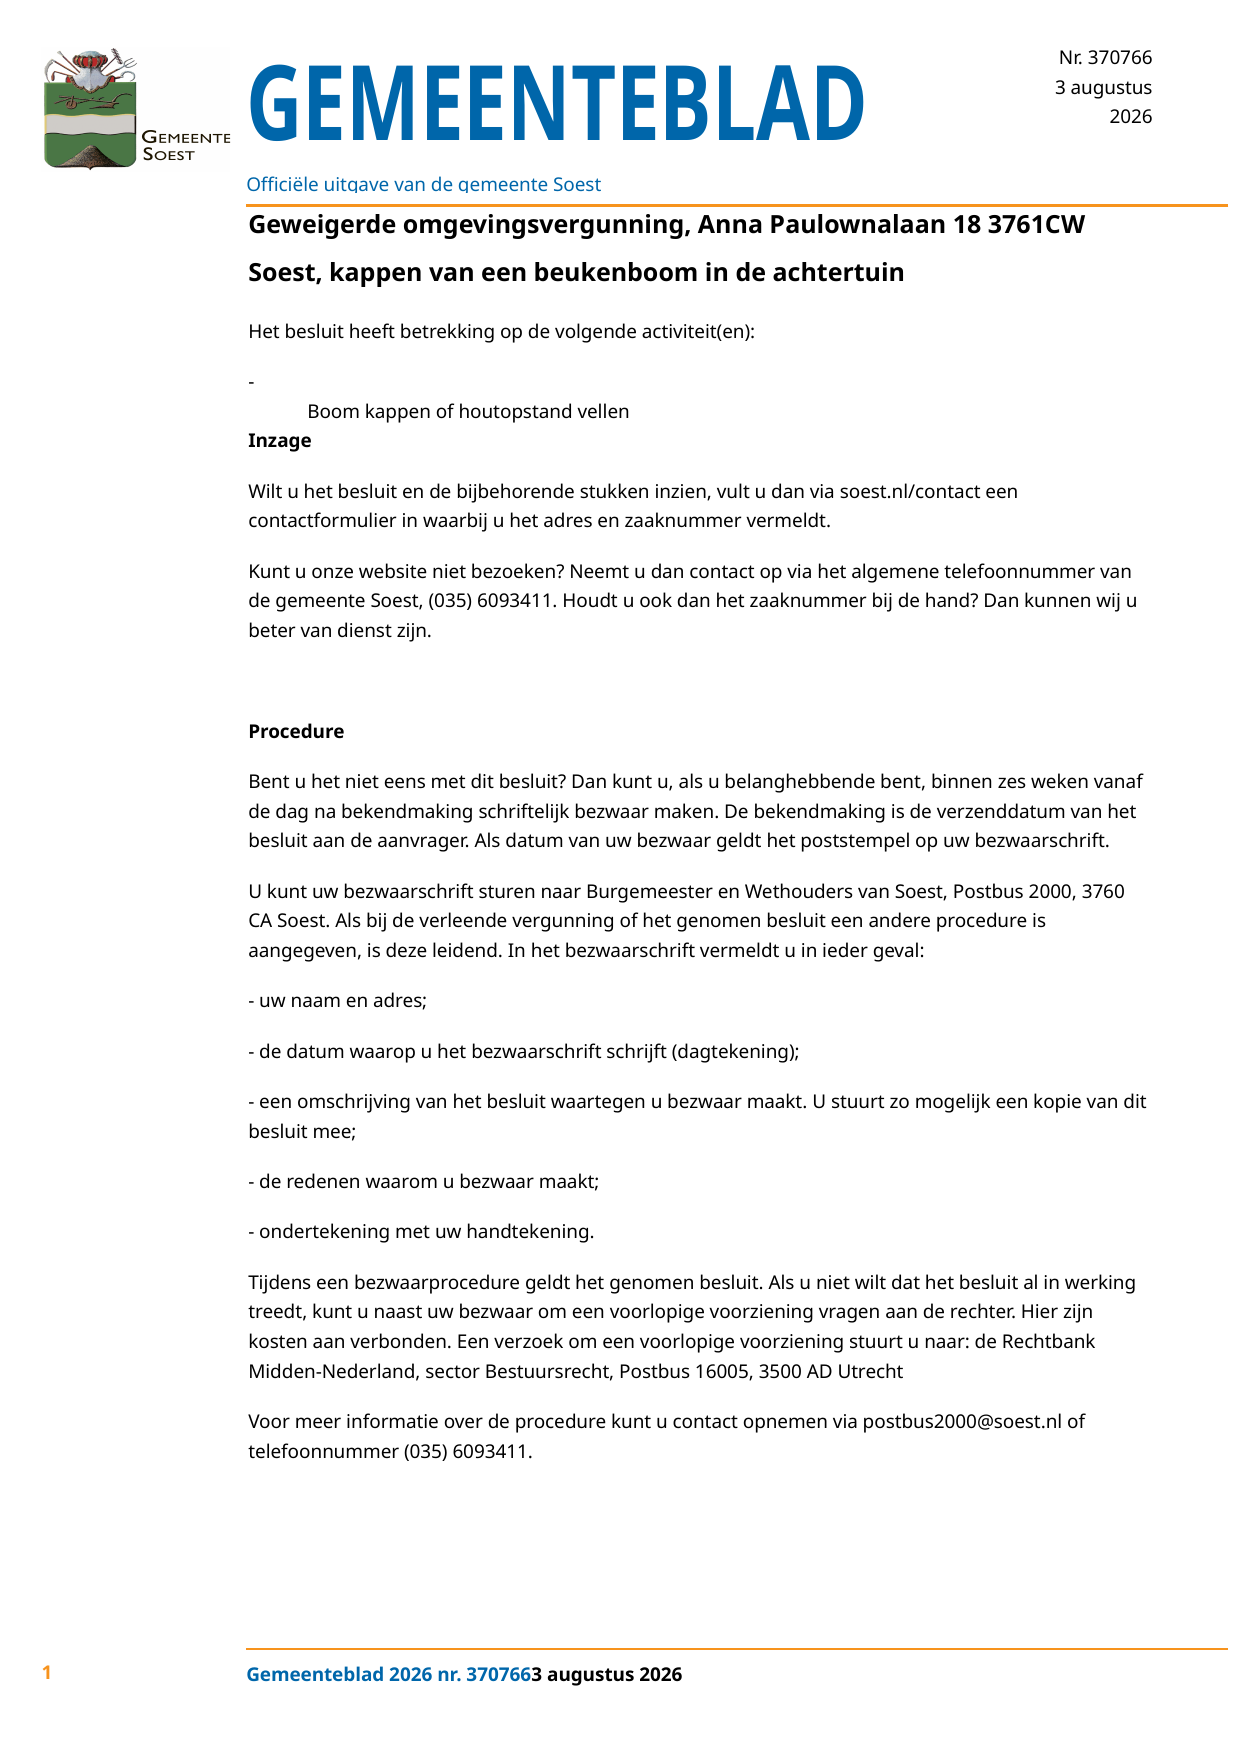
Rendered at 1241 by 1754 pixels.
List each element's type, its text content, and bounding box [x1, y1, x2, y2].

list Boom kappen of houtopstand vellen [248, 398, 1152, 424]
text Geweigerde omgevingsvergunning, Anna Paulownalaan 18 3761CW Soest, kappen van een beukenboom in de achtertuin [248, 207, 1152, 288]
text Kunt u onze website niet bezoeken? Neemt u dan contact op via het algemene telefoonnummer van de gemeente Soest, (035) 6093411. Houdt u ook dan het zaaknummer bij de hand? Dan kunnen wij u beter van dienst zijn. [248, 558, 1152, 643]
text - de datum waarop u het bezwaarschrift schrijft (dagtekening); [248, 1038, 1152, 1064]
picture [41, 47, 231, 172]
text Procedure [248, 718, 1152, 744]
text - de redenen waarom u bezwaar maakt; [248, 1168, 1152, 1194]
text U kunt uw bezwaarschrift sturen naar Burgemeester en Wethouders van Soest, Postbus 2000, 3760 CA Soest. Als bij de verleende vergunning of het genomen besluit een andere procedure is aangegeven, is deze leidend. In het bezwaarschrift vermeldt u in ieder geval: [248, 878, 1152, 963]
text - een omschrijving van het besluit waartegen u bezwaar maakt. U stuurt zo mogelijk een kopie van dit besluit mee; [248, 1088, 1152, 1144]
text Voor meer informatie over de procedure kunt u contact opnemen via postbus2000@soest.nl of telefoonnummer (035) 6093411. [248, 1408, 1152, 1464]
text - uw naam en adres; [248, 987, 1152, 1013]
text Inzage [248, 427, 1152, 453]
text Tijdens een bezwaarprocedure geldt het genomen besluit. Als u niet wilt dat het besluit al in werking treedt, kunt u naast uw bezwaar om een voorlopige voorziening vragen aan de rechter. Hier zijn kosten aan verbonden. Een verzoek om een voorlopige voorziening stuurt u naar: de Rechtbank Midden-Nederland, sector Bestuursrecht, Postbus 16005, 3500 AD Utrecht [248, 1269, 1152, 1384]
text Wilt u het besluit en de bijbehorende stukken inzien, vult u dan via soest.nl/contact een contactformulier in waarbij u het adres en zaaknummer vermeldt. [248, 478, 1152, 533]
text Bent u het niet eens met dit besluit? Dan kunt u, als u belanghebbende bent, binnen zes weken vanaf de dag na bekendmaking schriftelijk bezwaar maken. De bekendmaking is de verzenddatum van het besluit aan de aanvrager. Als datum van uw bezwaar geldt het poststempel op uw bezwaarschrift. [248, 768, 1152, 853]
text - ondertekening met uw handtekening. [248, 1219, 1152, 1244]
text Het besluit heeft betrekking op de volgende activiteit(en): [248, 318, 1152, 344]
